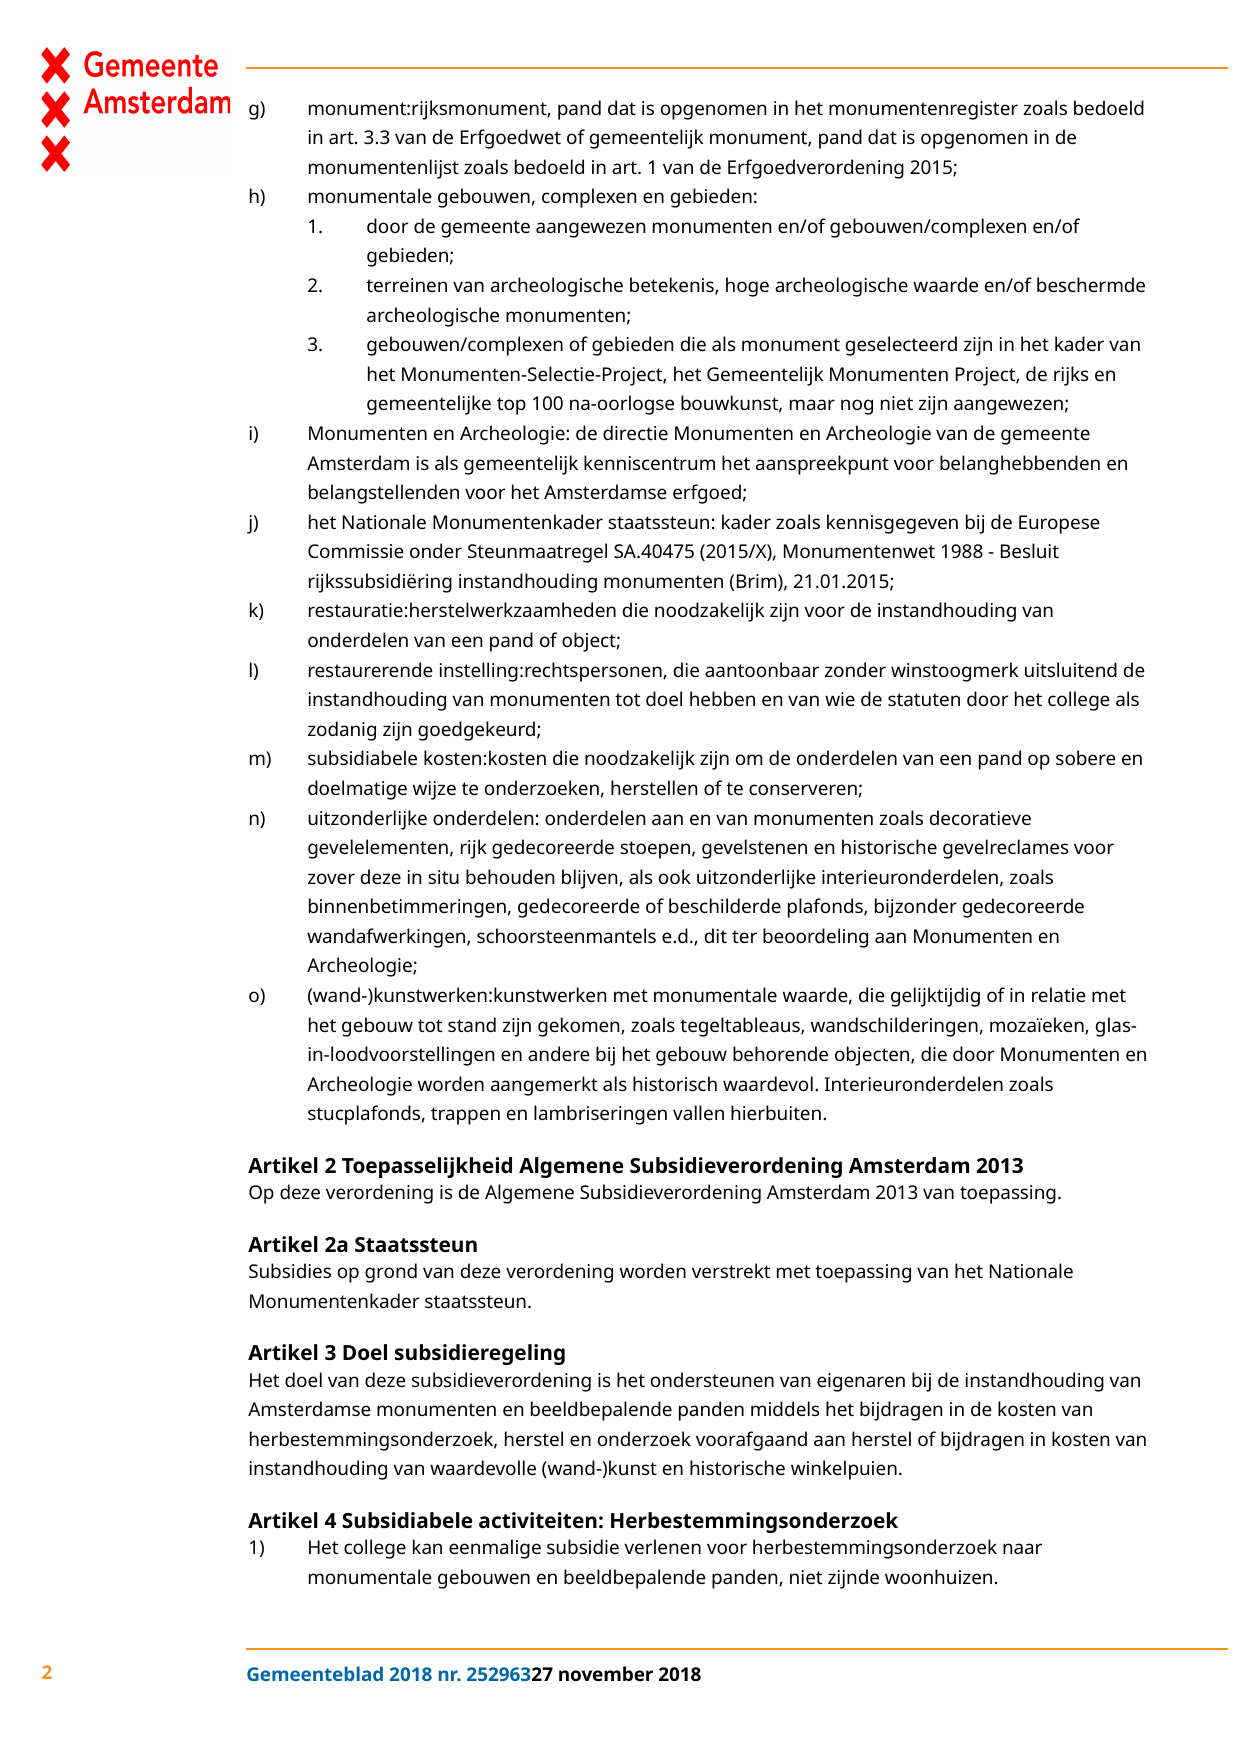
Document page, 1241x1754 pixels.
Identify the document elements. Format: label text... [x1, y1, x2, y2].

text Artikel 4 Subsidiabele activiteiten: Herbestemmingsonderzoek [248, 1506, 1152, 1534]
list gebouwen/complexen of gebieden die als monument geselecteerd zijn in het kader van het Monumenten-Selectie-Project, het Gemeentelijk Monumenten Project, de rijks en gemeentelijke top 100 na-oorlogse bouwkunst, maar nog niet zijn aangewezen; [307, 331, 1152, 416]
list door de gemeente aangewezen monumenten en/of gebouwen/complexen en/of gebieden; [307, 213, 1152, 268]
list (wand-)kunstwerken:kunstwerken met monumentale waarde, die gelijktijdig of in relatie met het gebouw tot stand zijn gekomen, zoals tegeltableaus, wandschilderingen, mozaïeken, glas-in-loodvoorstellingen en andere bij het gebouw behorende objecten, die door Monumenten en Archeologie worden aangemerkt als historisch waardevol. Interieuronderdelen zoals stucplafonds, trappen en lambriseringen vallen hierbuiten. [248, 982, 1152, 1126]
list Monumenten en Archeologie: de directie Monumenten en Archeologie van de gemeente Amsterdam is als gemeentelijk kenniscentrum het aanspreekpunt voor belanghebbenden en belangstellenden voor het Amsterdamse erfgoed; [248, 420, 1152, 505]
list uitzonderlijke onderdelen: onderdelen aan en van monumenten zoals decoratieve gevelelementen, rijk gedecoreerde stoepen, gevelstenen en historische gevelreclames voor zover deze in situ behouden blijven, als ook uitzonderlijke interieuronderdelen, zoals binnenbetimmeringen, gedecoreerde of beschilderde plafonds, bijzonder gedecoreerde wandafwerkingen, schoorsteenmantels e.d., dit ter beoordeling aan Monumenten en Archeologie; [248, 805, 1152, 978]
list restauratie:herstelwerkzaamheden die noodzakelijk zijn voor de instandhouding van onderdelen van een pand of object; [248, 598, 1152, 653]
list Het college kan eenmalige subsidie verlenen voor herbestemmingsonderzoek naar monumentale gebouwen en beeldbepalende panden, niet zijnde woonhuizen. [248, 1534, 1152, 1590]
picture [41, 47, 231, 172]
list monument:rijksmonument, pand dat is opgenomen in het monumentenregister zoals bedoeld in art. 3.3 van de Erfgoedwet of gemeentelijk monument, pand dat is opgenomen in de monumentenlijst zoals bedoeld in art. 1 van de Erfgoedverordening 2015; [248, 95, 1152, 180]
list monumentale gebouwen, complexen en gebieden: [248, 183, 1152, 209]
list terreinen van archeologische betekenis, hoge archeologische waarde en/of beschermde archeologische monumenten; [307, 272, 1152, 328]
list restaurerende instelling:rechtspersonen, die aantoonbaar zonder winstoogmerk uitsluitend de instandhouding van monumenten tot doel hebben en van wie de statuten door het college als zodanig zijn goedgekeurd; [248, 657, 1152, 742]
list het Nationale Monumentenkader staatssteun: kader zoals kennisgegeven bij de Europese Commissie onder Steunmaatregel SA.40475 (2015/X), Monumentenwet 1988 - Besluit rijkssubsidiëring instandhouding monumenten (Brim), 21.01.2015; [248, 509, 1152, 594]
text Artikel 2 Toepasselijkheid Algemene Subsidieverordening Amsterdam 2013 [248, 1151, 1152, 1179]
text Subsidies op grond van deze verordening worden verstrekt met toepassing van het Nationale Monumentenkader staatssteun. [248, 1258, 1152, 1314]
list subsidiabele kosten:kosten die noodzakelijk zijn om de onderdelen van een pand op sobere en doelmatige wijze te onderzoeken, herstellen of te conserveren; [248, 746, 1152, 801]
text Op deze verordening is de Algemene Subsidieverordening Amsterdam 2013 van toepassing. [248, 1179, 1152, 1205]
text Artikel 3 Doel subsidieregeling [248, 1338, 1152, 1367]
text Het doel van deze subsidieverordening is het ondersteunen van eigenaren bij de instandhouding van Amsterdamse monumenten en beeldbepalende panden middels het bijdragen in de kosten van herbestemmingsonderzoek, herstel en onderzoek voorafgaand aan herstel of bijdragen in kosten van instandhouding van waardevolle (wand-)kunst en historische winkelpuien. [248, 1367, 1152, 1481]
text Artikel 2a Staatssteun [248, 1230, 1152, 1258]
